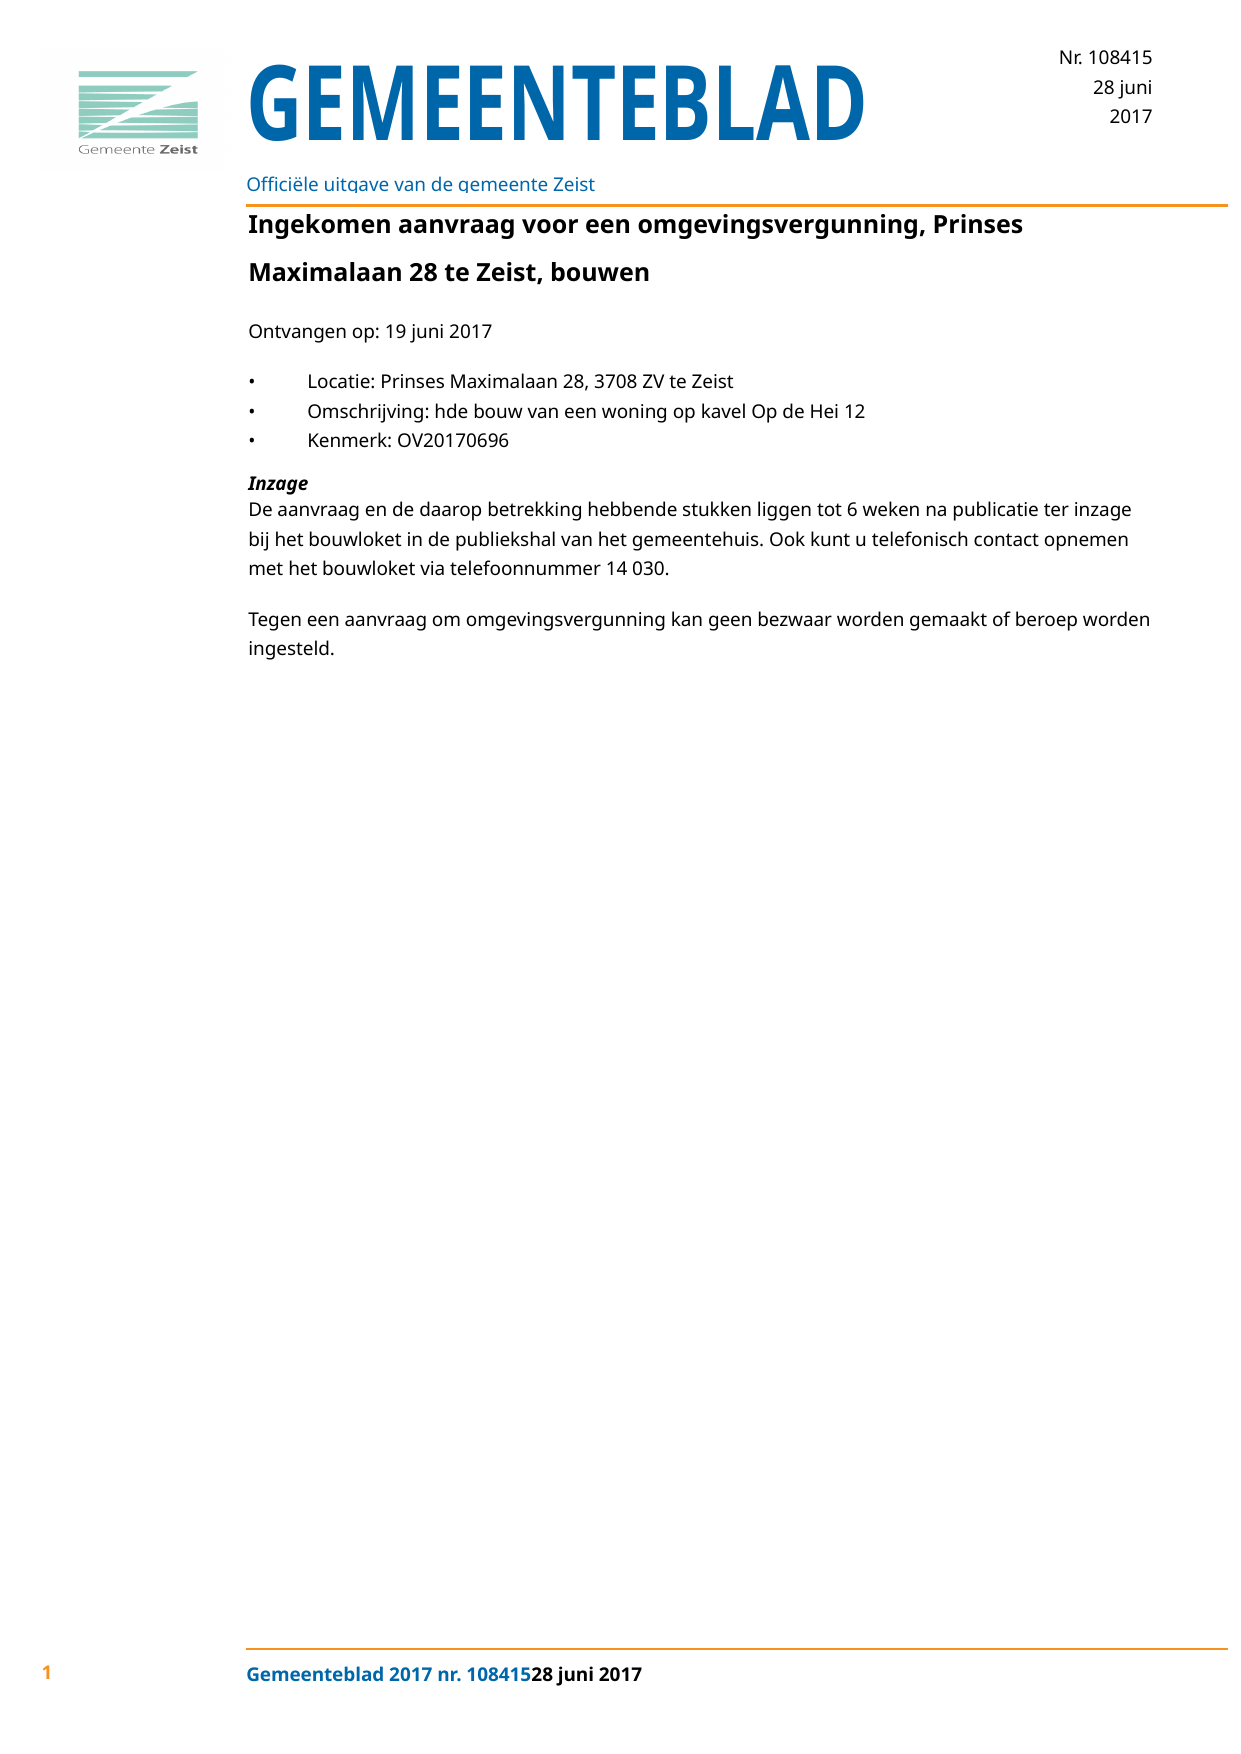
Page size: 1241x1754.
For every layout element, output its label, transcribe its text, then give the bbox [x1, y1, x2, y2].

text De aanvraag en de daarop betrekking hebbende stukken liggen tot 6 weken na publicatie ter inzage bij het bouwloket in de publiekshal van het gemeentehuis. Ook kunt u telefonisch contact opnemen met het bouwloket via telefoonnummer 14 030. [248, 496, 1152, 581]
text Ingekomen aanvraag voor een omgevingsvergunning, Prinses Maximalaan 28 te Zeist, bouwen [248, 207, 1152, 288]
list Omschrijving: hde bouw van een woning op kavel Op de Hei 12 [248, 398, 1152, 424]
text Inzage [248, 471, 1152, 496]
text Tegen een aanvraag om omgevingsvergunning kan geen bezwaar worden gemaakt of beroep worden ingesteld. [248, 606, 1152, 661]
text Ontvangen op: 19 juni 2017 [248, 318, 1152, 344]
list Locatie: Prinses Maximalaan 28, 3708 ZV te Zeist [248, 368, 1152, 394]
picture [41, 47, 231, 172]
list Kenmerk: OV20170696 [248, 427, 1152, 453]
